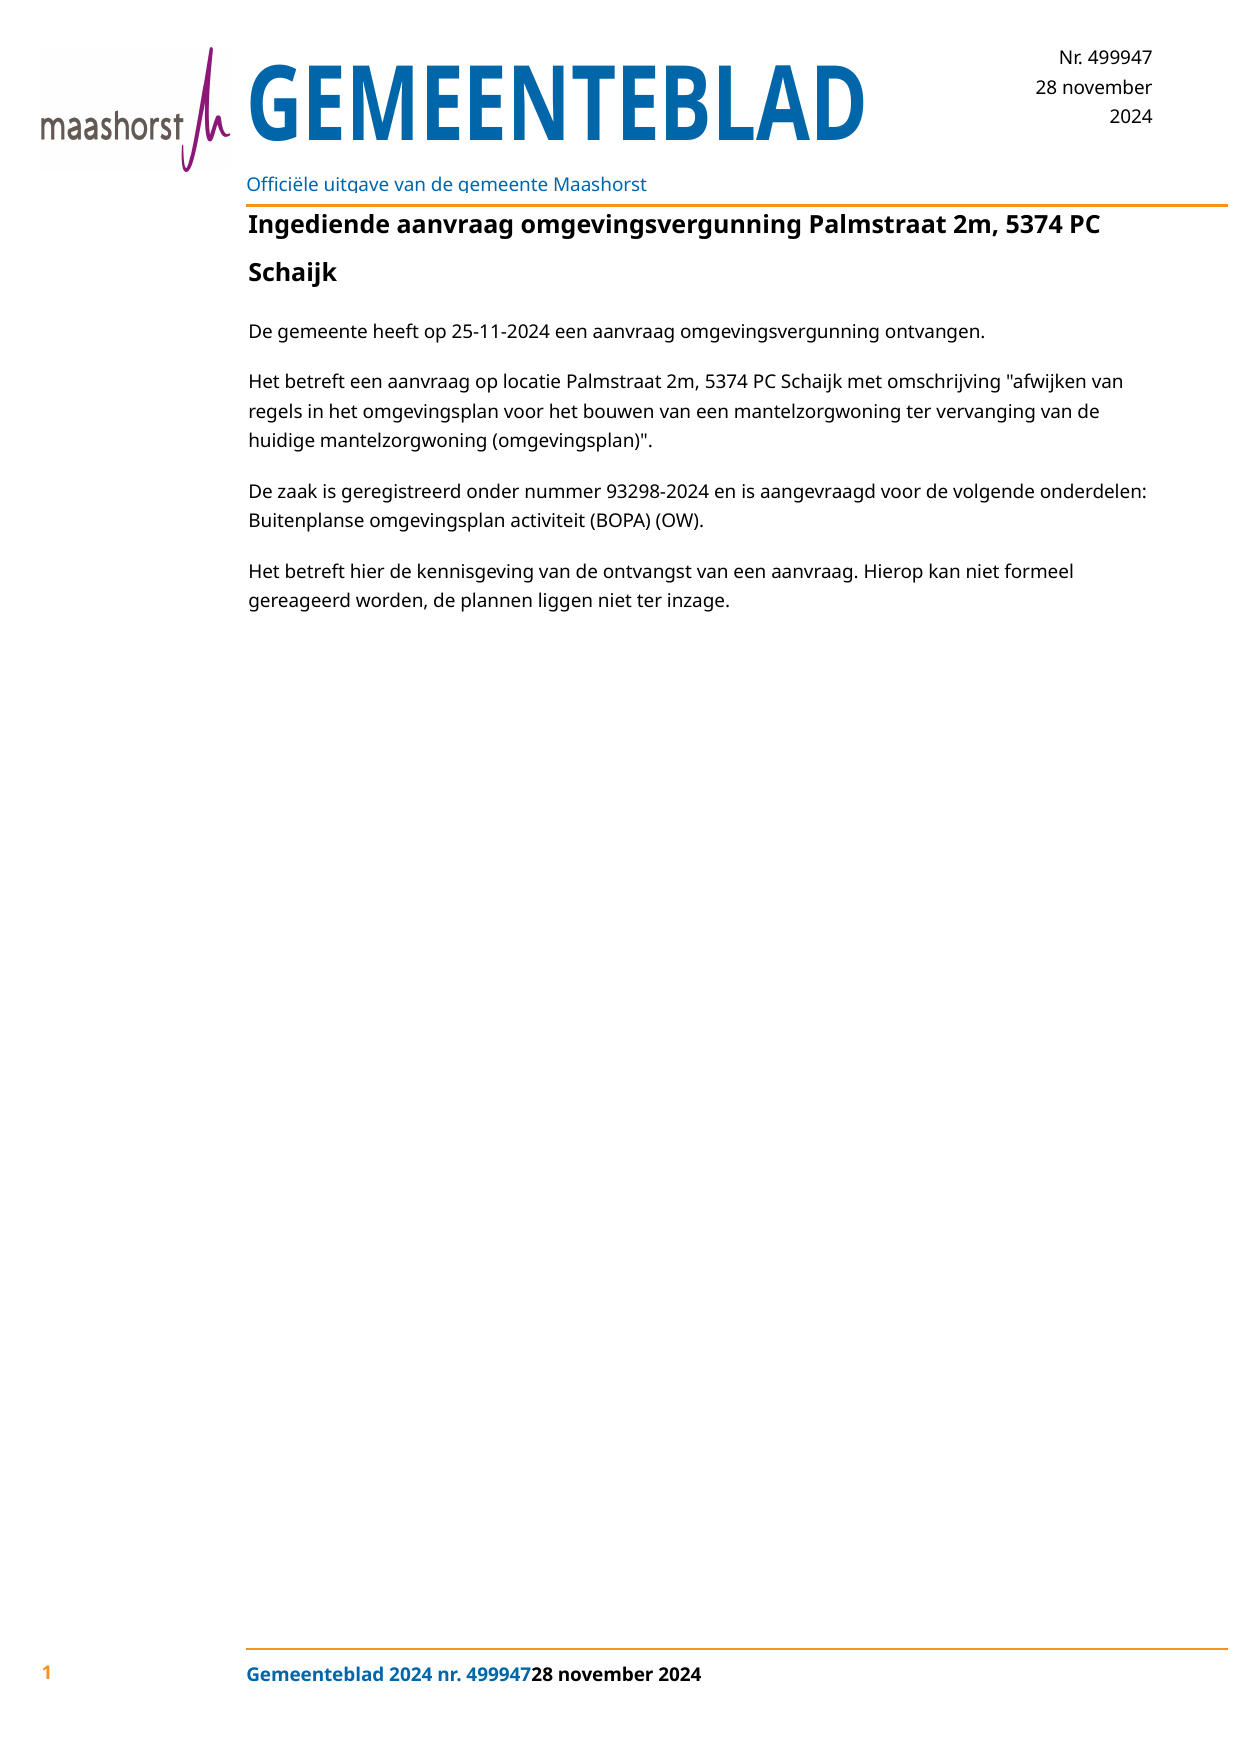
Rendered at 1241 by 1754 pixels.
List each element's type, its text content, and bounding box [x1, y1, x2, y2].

text Het betreft een aanvraag op locatie Palmstraat 2m, 5374 PC Schaijk met omschrijving "afwijken van regels in het omgevingsplan voor het bouwen van een mantelzorgwoning ter vervanging van de huidige mantelzorgwoning (omgevingsplan)". [248, 368, 1152, 453]
text De gemeente heeft op 25-11-2024 een aanvraag omgevingsvergunning ontvangen. [248, 318, 1152, 344]
text Het betreft hier de kennisgeving van de ontvangst van een aanvraag. Hierop kan niet formeel gereageerd worden, de plannen liggen niet ter inzage. [248, 558, 1152, 613]
picture [41, 47, 231, 172]
text De zaak is geregistreerd onder nummer 93298-2024 en is aangevraagd voor de volgende onderdelen: Buitenplanse omgevingsplan activiteit (BOPA) (OW). [248, 478, 1152, 533]
text Ingediende aanvraag omgevingsvergunning Palmstraat 2m, 5374 PC Schaijk [248, 207, 1152, 288]
